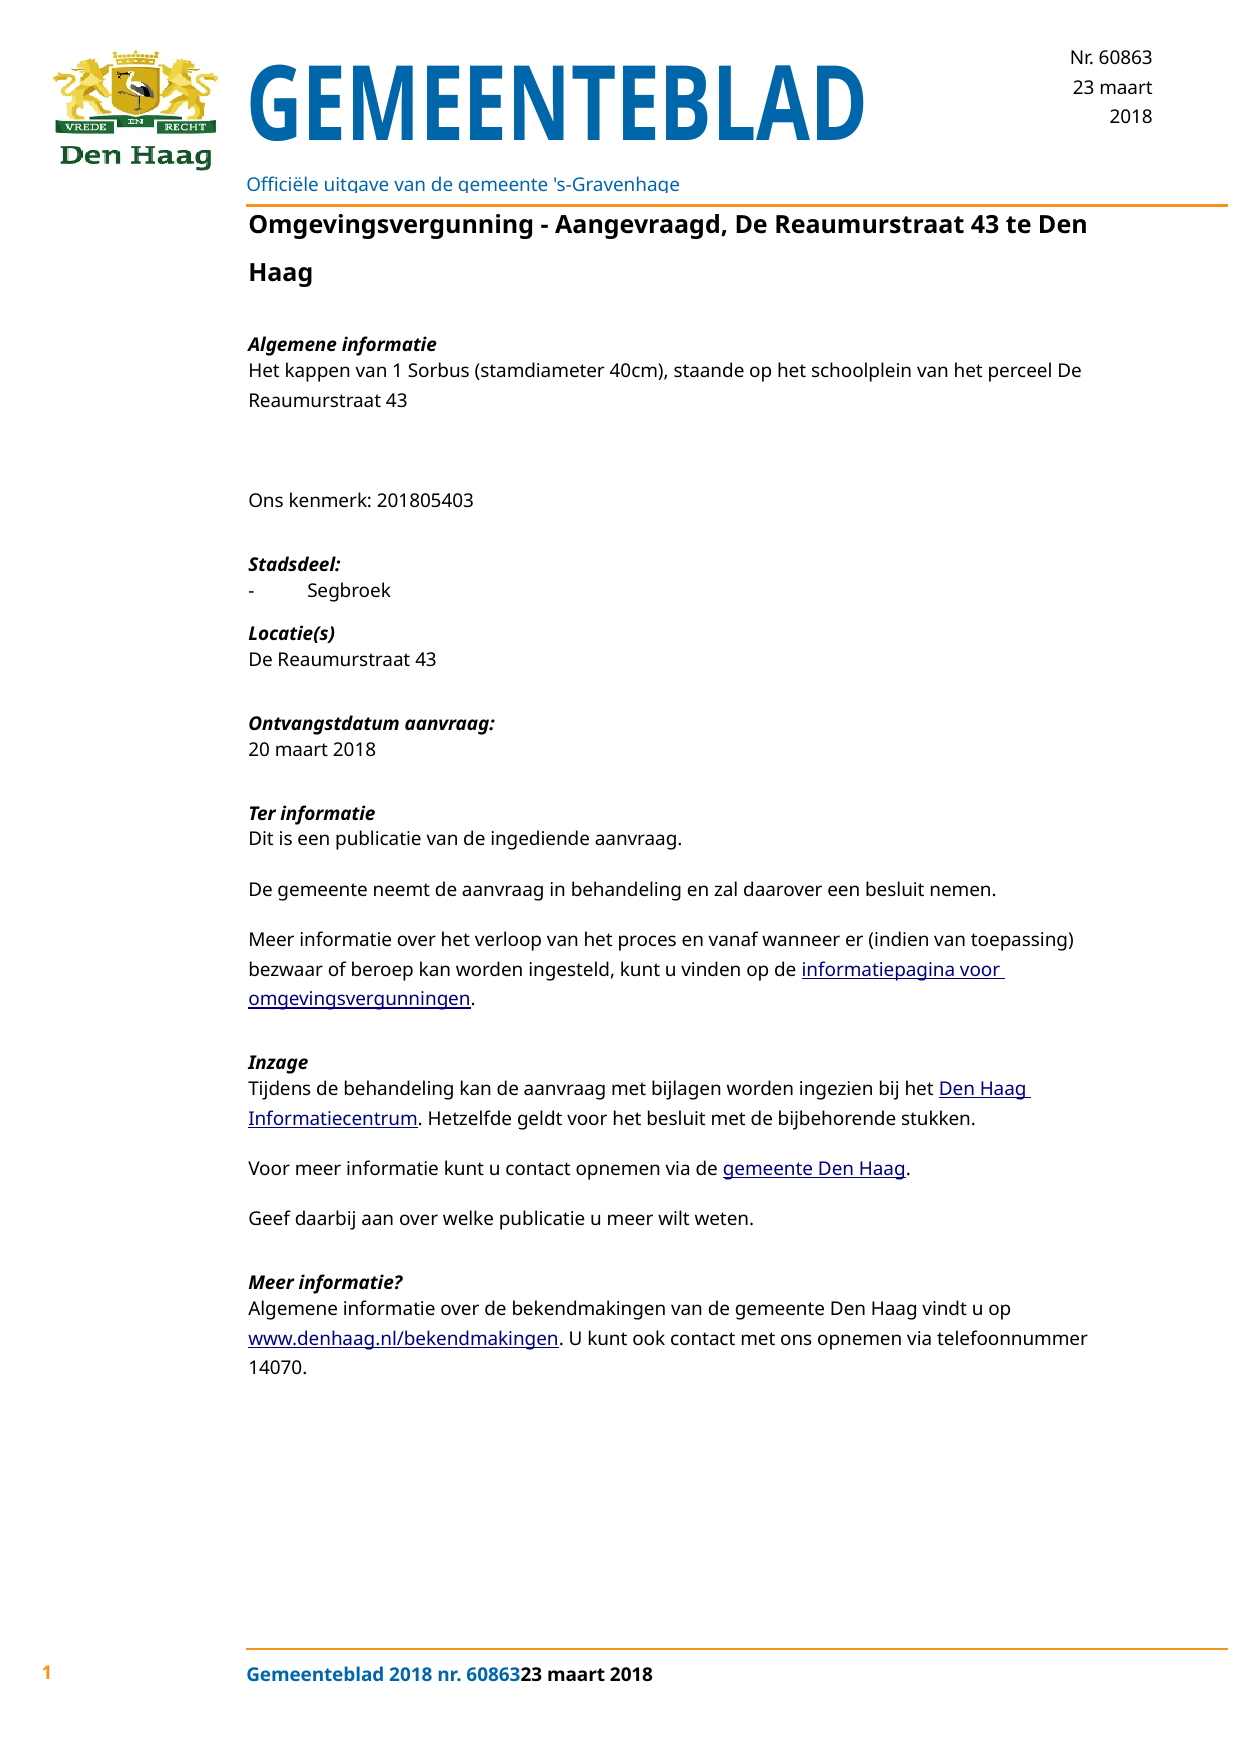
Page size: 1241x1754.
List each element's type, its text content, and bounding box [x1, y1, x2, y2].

text Ter informatie [248, 800, 1152, 826]
text Het kappen van 1 Sorbus (stamdiameter 40cm), staande op het schoolplein van het perceel De Reaumurstraat 43 [248, 357, 1152, 412]
text Meer informatie over het verloop van het proces en vanaf wanneer er (indien van toepassing) bezwaar of beroep kan worden ingesteld, kunt u vinden op de informatiepagina voor omgevingsvergunningen. [248, 926, 1152, 1011]
text Geef daarbij aan over welke publicatie u meer wilt weten. [248, 1206, 1152, 1231]
text Voor meer informatie kunt u contact opnemen via de gemeente Den Haag. [248, 1155, 1152, 1181]
text Algemene informatie [248, 331, 1152, 357]
text Ontvangstdatum aanvraag: [248, 710, 1152, 736]
text Algemene informatie over de bekendmakingen van de gemeente Den Haag vindt u op www.denhaag.nl/bekendmakingen. U kunt ook contact met ons opnemen via telefoonnummer 14070. [248, 1295, 1152, 1380]
text Locatie(s) [248, 620, 1152, 646]
text Dit is een publicatie van de ingediende aanvraag. [248, 826, 1152, 851]
text Ons kenmerk: 201805403 [248, 488, 1152, 513]
text Meer informatie? [248, 1269, 1152, 1295]
text 20 maart 2018 [248, 736, 1152, 762]
text Tijdens de behandeling kan de aanvraag met bijlagen worden ingezien bij het Den Haag Informatiecentrum. Hetzelfde geldt voor het besluit met de bijbehorende stukken. [248, 1075, 1152, 1131]
text De Reaumurstraat 43 [248, 646, 1152, 672]
text Inzage [248, 1049, 1152, 1075]
picture [41, 47, 231, 172]
text Stadsdeel: [248, 552, 1152, 577]
text Omgevingsvergunning - Aangevraagd, De Reaumurstraat 43 te Den Haag [248, 207, 1152, 288]
text De gemeente neemt de aanvraag in behandeling en zal daarover een besluit nemen. [248, 876, 1152, 902]
list Segbroek [248, 577, 1152, 603]
